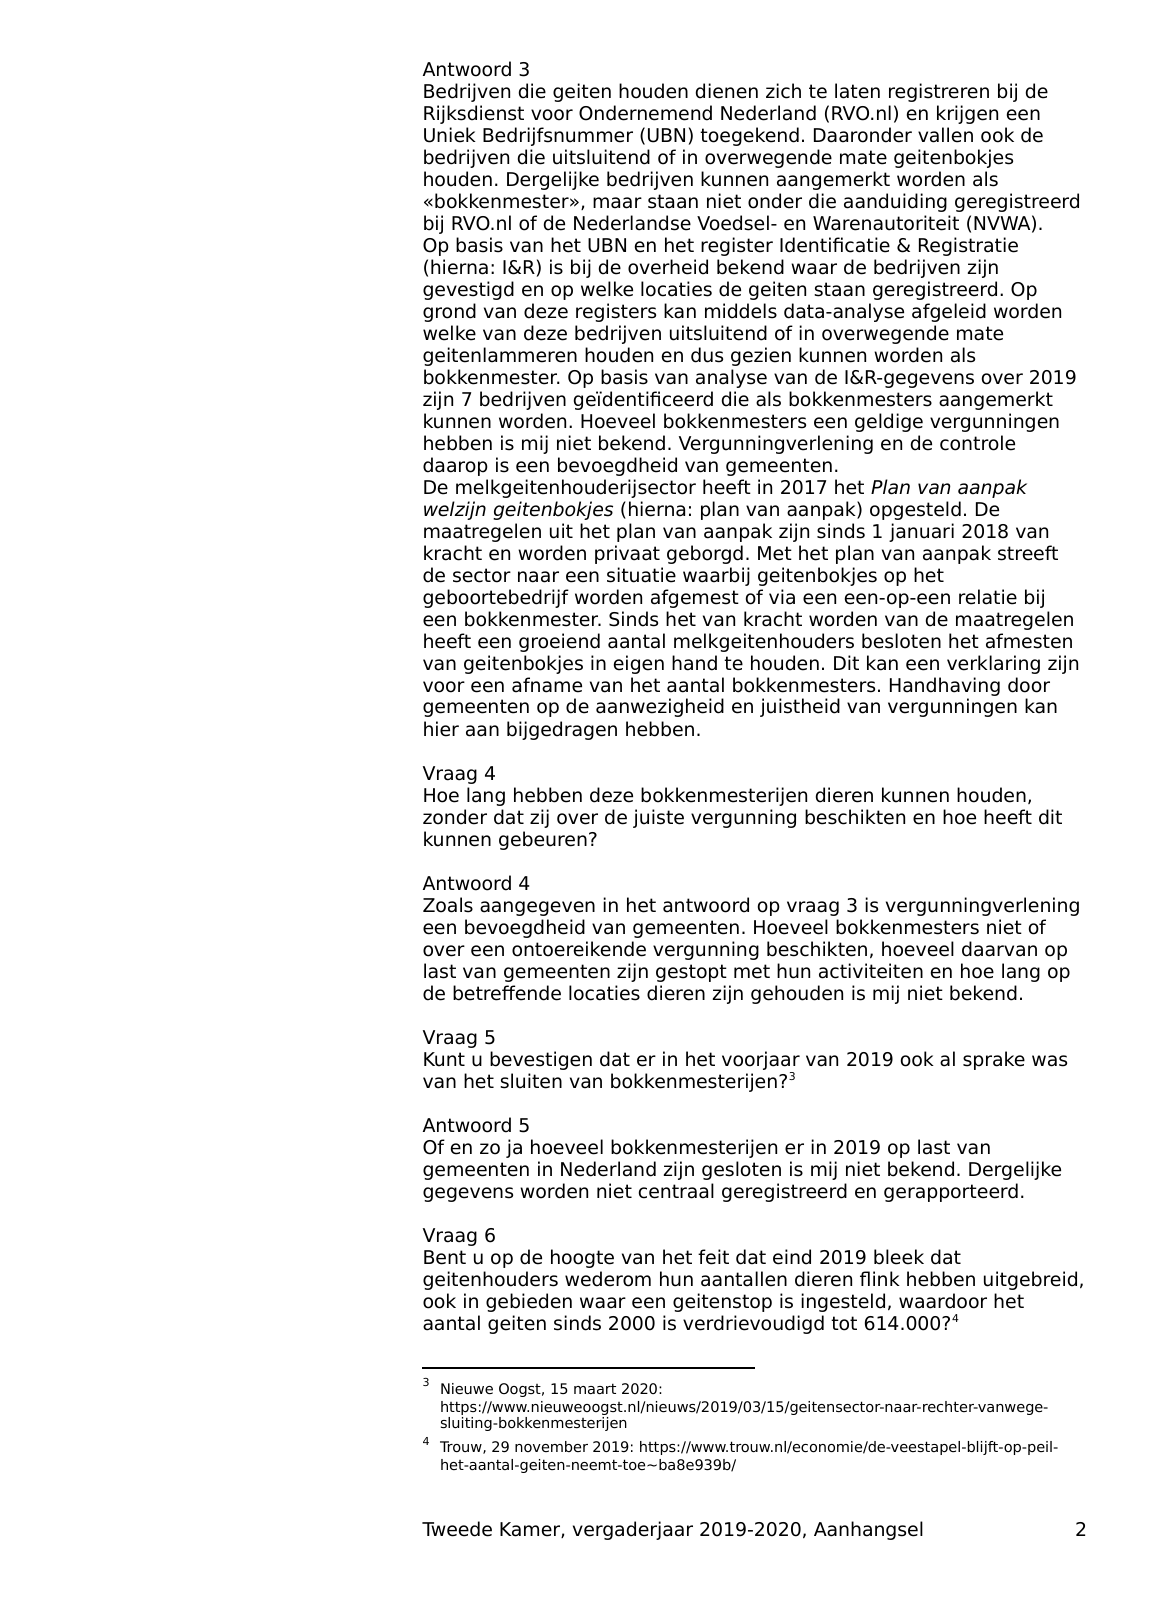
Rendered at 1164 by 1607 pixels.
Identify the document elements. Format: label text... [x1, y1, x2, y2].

text Nieuwe Oogst, 15 maart 2020: https://www.nieuweoogst.nl/nieuws/2019/03/15/geitensector-naar-rechter-vanwege-sluiting-bokkenmesterijen [422, 1377, 1087, 1432]
text Of en zo ja hoeveel bokkenmesterijen er in 2019 op last van gemeenten in Nederland zijn gesloten is mij niet bekend. Dergelijke gegevens worden niet centraal geregistreerd en gerapporteerd. [422, 1137, 1087, 1203]
text Hoe lang hebben deze bokkenmesterijen dieren kunnen houden, zonder dat zij over de juiste vergunning beschikten en hoe heeft dit kunnen gebeuren? [422, 784, 1087, 851]
text Antwoord 4 [422, 873, 1087, 895]
text Bent u op de hoogte van het feit dat eind 2019 bleek dat geitenhouders wederom hun aantallen dieren flink hebben uitgebreid, ook in gebieden waar een geitenstop is ingesteld, waardoor het aantal geiten sinds 2000 is verdrievoudigd tot 614.000? [422, 1247, 1087, 1335]
text Trouw, 29 november 2019: https://www.trouw.nl/economie/de-veestapel-blijft-op-peil-het-aantal-geiten-neemt-toe~ba8e939b/ [422, 1435, 1087, 1474]
text Vraag 6 [422, 1225, 1087, 1247]
text Zoals aangegeven in het antwoord op vraag 3 is vergunningverlening een bevoegdheid van gemeenten. Hoeveel bokkenmesters niet of over een ontoereikende vergunning beschikten, hoeveel daarvan op last van gemeenten zijn gestopt met hun activiteiten en hoe lang op de betreffende locaties dieren zijn gehouden is mij niet bekend. [422, 895, 1087, 1004]
text Op basis van het UBN en het register Identificatie & Registratie (hierna: I&R) is bij de overheid bekend waar de bedrijven zijn gevestigd en op welke locaties de geiten staan geregistreerd. Op grond van deze registers kan middels data-analyse afgeleid worden welke van deze bedrijven uitsluitend of in overwegende mate geitenlammeren houden en dus gezien kunnen worden als bokkenmester. Op basis van analyse van de I&R-gegevens over 2019 zijn 7 bedrijven geïdentificeerd die als bokkenmesters aangemerkt kunnen worden. Hoeveel bokkenmesters een geldige vergunningen hebben is mij niet bekend. Vergunningverlening en de controle daarop is een bevoegdheid van gemeenten. [422, 235, 1087, 477]
text Bedrijven die geiten houden dienen zich te laten registreren bij de Rijksdienst voor Ondernemend Nederland (RVO.nl) en krijgen een Uniek Bedrijfsnummer (UBN) toegekend. Daaronder vallen ook de bedrijven die uitsluitend of in overwegende mate geitenbokjes houden. Dergelijke bedrijven kunnen aangemerkt worden als «bokkenmester», maar staan niet onder die aanduiding geregistreerd bij RVO.nl of de Nederlandse Voedsel- en Warenautoriteit (NVWA). [422, 81, 1087, 235]
text Kunt u bevestigen dat er in het voorjaar van 2019 ook al sprake was van het sluiten van bokkenmesterijen? [422, 1049, 1087, 1093]
text Vraag 4 [422, 763, 1087, 784]
text Vraag 5 [422, 1027, 1087, 1049]
text Antwoord 3 [422, 59, 1087, 81]
text Antwoord 5 [422, 1115, 1087, 1137]
text De melkgeitenhouderijsector heeft in 2017 het Plan van aanpak welzijn geitenbokjes (hierna: plan van aanpak) opgesteld. De maatregelen uit het plan van aanpak zijn sinds 1 januari 2018 van kracht en worden privaat geborgd. Met het plan van aanpak streeft de sector naar een situatie waarbij geitenbokjes op het geboortebedrijf worden afgemest of via een een-op-een relatie bij een bokkenmester. Sinds het van kracht worden van de maatregelen heeft een groeiend aantal melkgeitenhouders besloten het afmesten van geitenbokjes in eigen hand te houden. Dit kan een verklaring zijn voor een afname van het aantal bokkenmesters. Handhaving door gemeenten op de aanwezigheid en juistheid van vergunningen kan hier aan bijgedragen hebben. [422, 477, 1087, 740]
